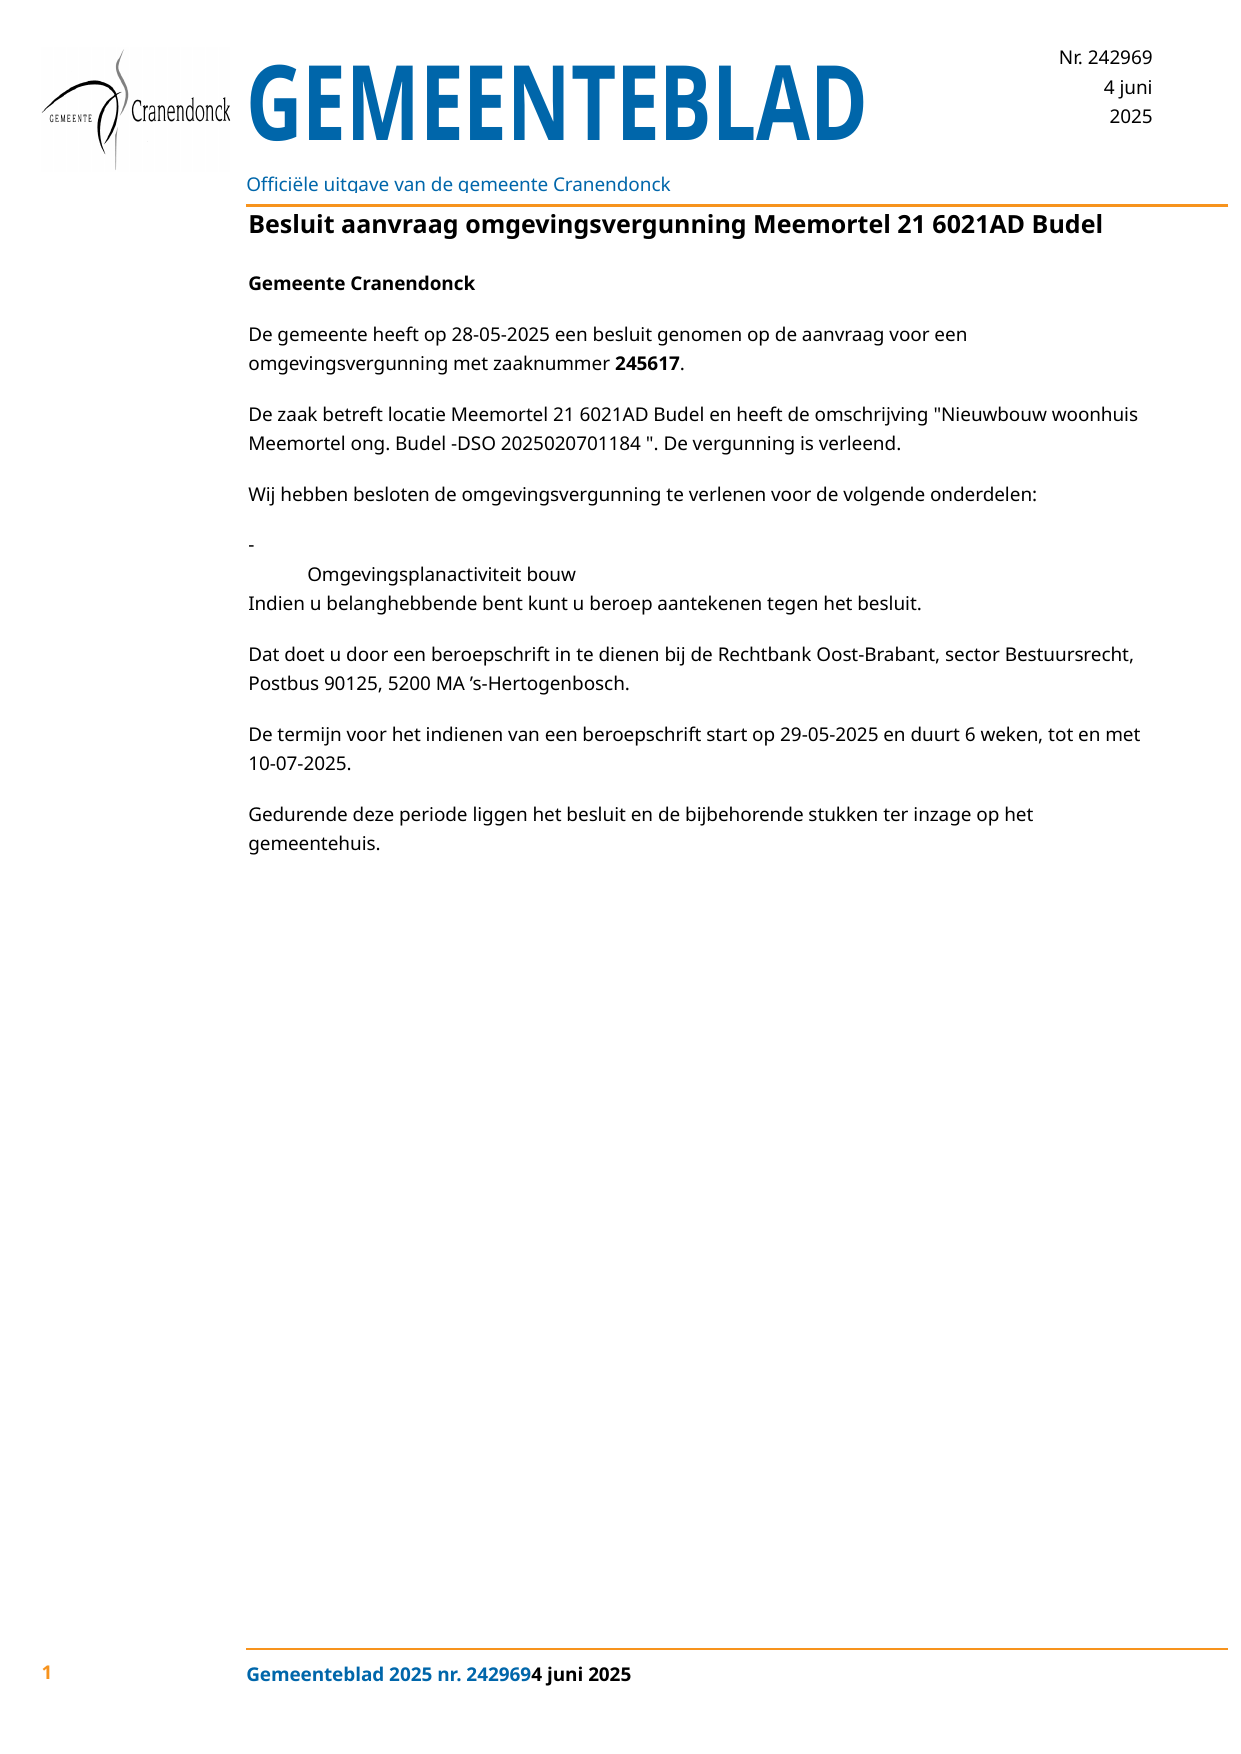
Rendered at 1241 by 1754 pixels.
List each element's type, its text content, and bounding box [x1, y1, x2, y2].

text Besluit aanvraag omgevingsvergunning Meemortel 21 6021AD Budel [248, 207, 1152, 241]
text De gemeente heeft op 28-05-2025 een besluit genomen op de aanvraag voor een omgevingsvergunning met zaaknummer 245617. [248, 321, 1152, 376]
text Wij hebben besloten de omgevingsvergunning te verlenen voor de volgende onderdelen: [248, 481, 1152, 506]
text Gedurende deze periode liggen het besluit en de bijbehorende stukken ter inzage op het gemeentehuis. [248, 801, 1152, 856]
list Omgevingsplanactiviteit bouw [248, 561, 1152, 586]
picture [41, 47, 231, 172]
text Dat doet u door een beroepschrift in te dienen bij de Rechtbank Oost-Brabant, sector Bestuursrecht, Postbus 90125, 5200 MA ’s-Hertogenbosch. [248, 641, 1152, 696]
text Gemeente Cranendonck [248, 270, 1152, 296]
text De termijn voor het indienen van een beroepschrift start op 29-05-2025 en duurt 6 weken, tot en met 10-07-2025. [248, 721, 1152, 776]
text De zaak betreft locatie Meemortel 21 6021AD Budel en heeft de omschrijving "Nieuwbouw woonhuis Meemortel ong. Budel -DSO 2025020701184 ". De vergunning is verleend. [248, 401, 1152, 456]
text Indien u belanghebbende bent kunt u beroep aantekenen tegen het besluit. [248, 590, 1152, 616]
